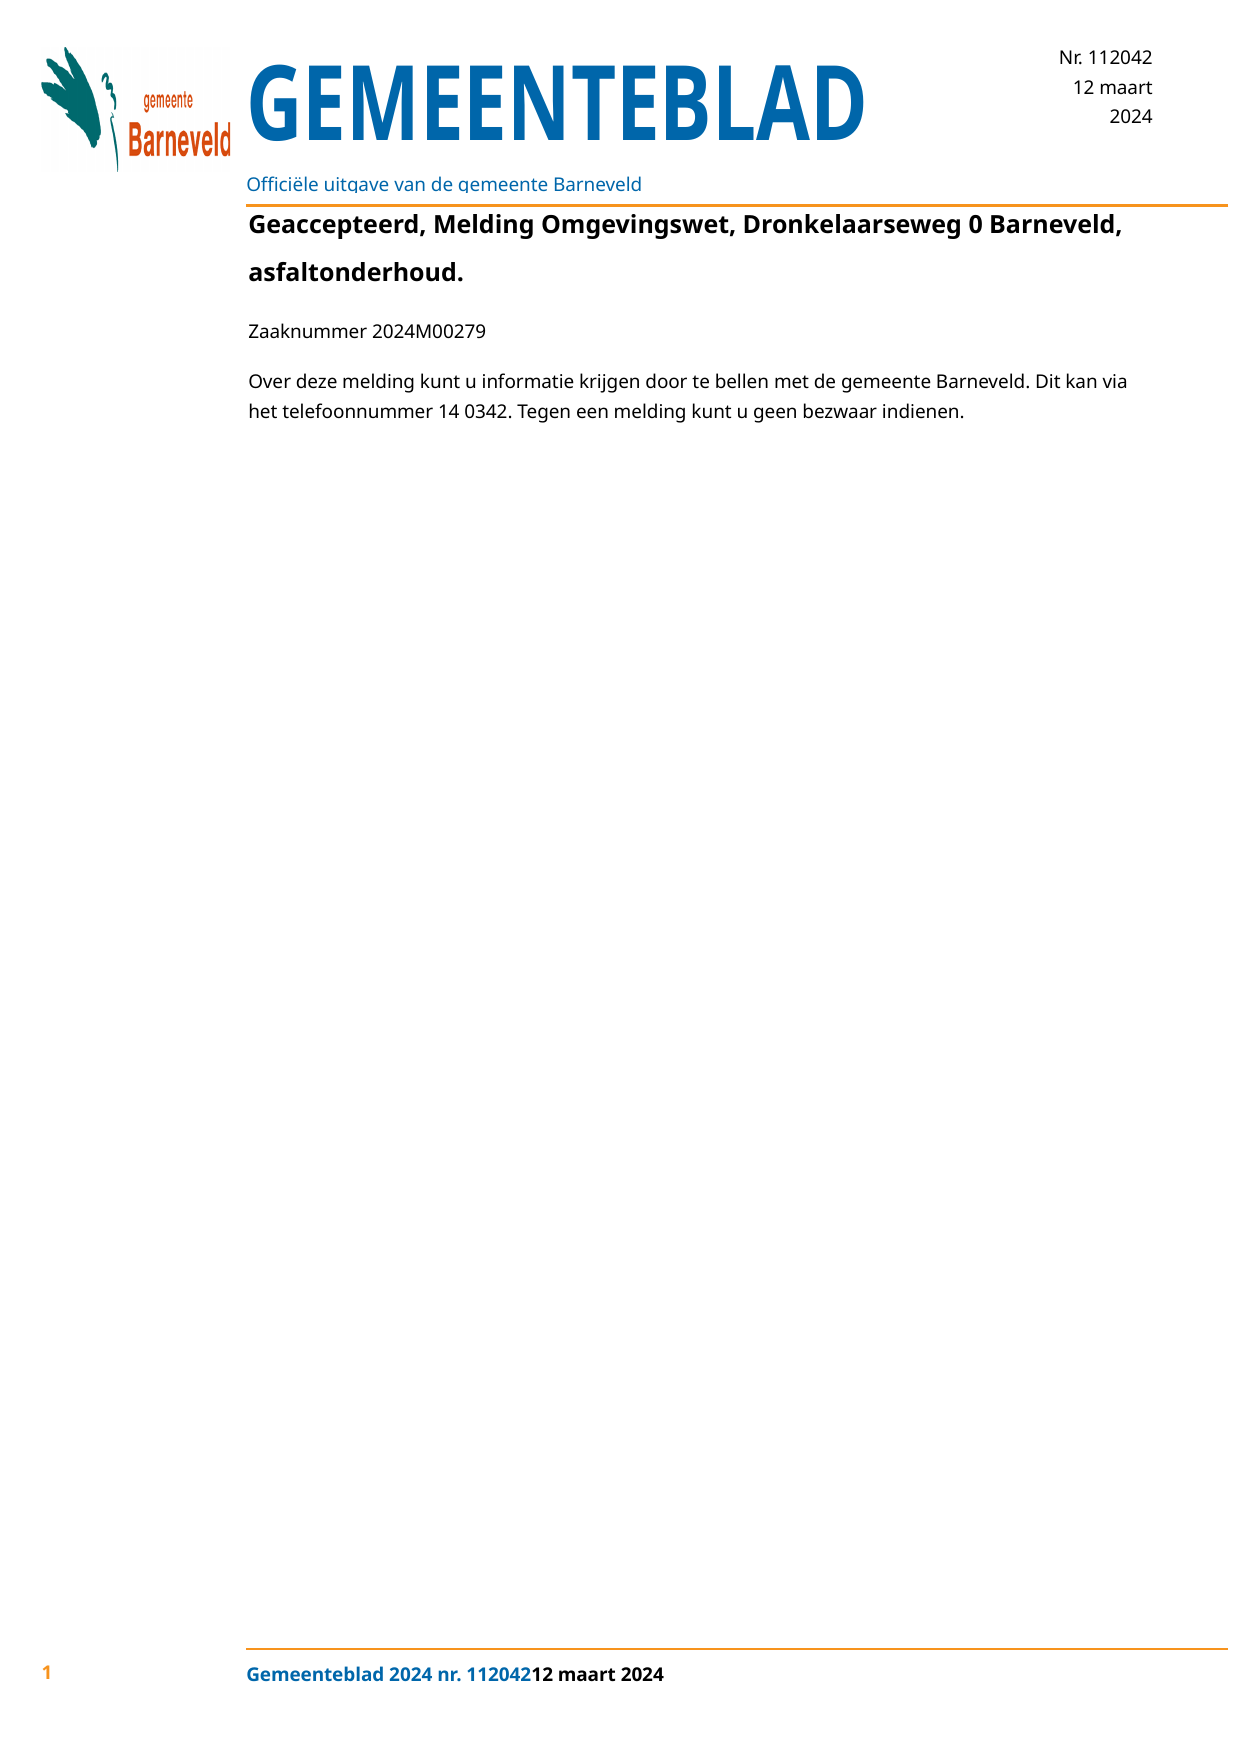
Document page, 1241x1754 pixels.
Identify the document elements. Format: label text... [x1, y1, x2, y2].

text Geaccepteerd, Melding Omgevingswet, Dronkelaarseweg 0 Barneveld, asfaltonderhoud. [248, 207, 1152, 288]
picture [41, 47, 231, 172]
text Zaaknummer 2024M00279 [248, 318, 1152, 344]
text Over deze melding kunt u informatie krijgen door te bellen met de gemeente Barneveld. Dit kan via het telefoonnummer 14 0342. Tegen een melding kunt u geen bezwaar indienen. [248, 368, 1152, 424]
